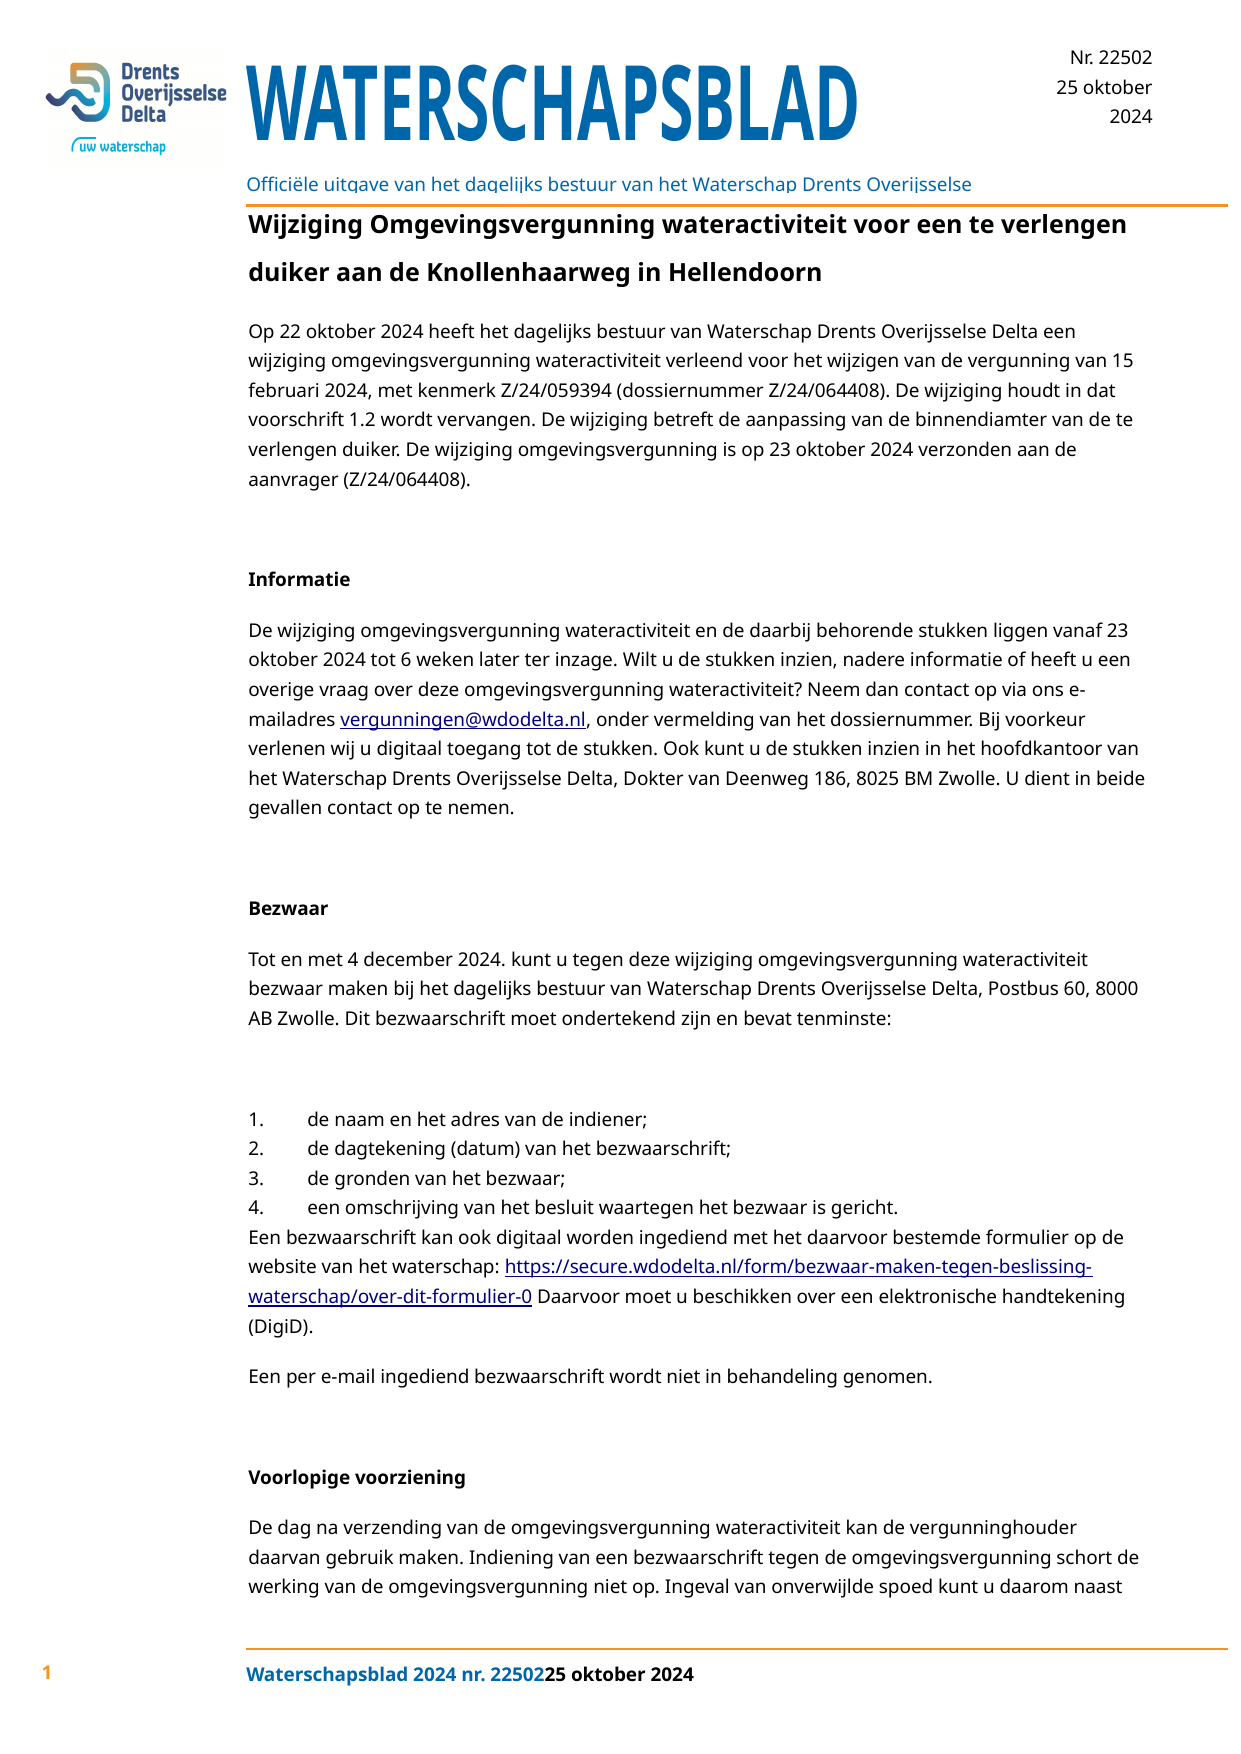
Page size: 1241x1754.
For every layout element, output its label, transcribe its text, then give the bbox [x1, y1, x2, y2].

text Voorlopige voorziening [248, 1464, 1152, 1490]
text Een per e-mail ingediend bezwaarschrift wordt niet in behandeling genomen. [248, 1363, 1152, 1389]
text Wijziging Omgevingsvergunning wateractiviteit voor een te verlengen duiker aan de Knollenhaarweg in Hellendoorn [248, 207, 1152, 288]
picture [41, 47, 231, 172]
text Tot en met 4 december 2024. kunt u tegen deze wijziging omgevingsvergunning wateractiviteit bezwaar maken bij het dagelijks bestuur van Waterschap Drents Overijsselse Delta, Postbus 60, 8000 AB Zwolle. Dit bezwaarschrift moet ondertekend zijn en bevat tenminste: [248, 946, 1152, 1031]
text Op 22 oktober 2024 heeft het dagelijks bestuur van Waterschap Drents Overijsselse Delta een wijziging omgevingsvergunning wateractiviteit verleend voor het wijzigen van de vergunning van 15 februari 2024, met kenmerk Z/24/059394 (dossiernummer Z/24/064408). De wijziging houdt in dat voorschrift 1.2 wordt vervangen. De wijziging betreft de aanpassing van de binnendiamter van de te verlengen duiker. De wijziging omgevingsvergunning is op 23 oktober 2024 verzonden aan de aanvrager (Z/24/064408). [248, 318, 1152, 492]
list de gronden van het bezwaar; [248, 1165, 1152, 1191]
list een omschrijving van het besluit waartegen het bezwaar is gericht. [248, 1194, 1152, 1220]
text De wijziging omgevingsvergunning wateractiviteit en de daarbij behorende stukken liggen vanaf 23 oktober 2024 tot 6 weken later ter inzage. Wilt u de stukken inzien, nadere informatie of heeft u een overige vraag over deze omgevingsvergunning wateractiviteit? Neem dan contact op via ons e-mailadres vergunningen@wdodelta.nl, onder vermelding van het dossiernummer. Bij voorkeur verlenen wij u digitaal toegang tot de stukken. Ook kunt u de stukken inzien in het hoofdkantoor van het Waterschap Drents Overijsselse Delta, Dokter van Deenweg 186, 8025 BM Zwolle. U dient in beide gevallen contact op te nemen. [248, 617, 1152, 820]
list de dagtekening (datum) van het bezwaarschrift; [248, 1135, 1152, 1161]
text Een bezwaarschrift kan ook digitaal worden ingediend met het daarvoor bestemde formulier op de website van het waterschap: https://secure.wdodelta.nl/form/bezwaar-maken-tegen-beslissing-waterschap/over-dit-formulier-0 Daarvoor moet u beschikken over een elektronische handtekening (DigiD). [248, 1224, 1152, 1339]
text Informatie [248, 567, 1152, 592]
text Bezwaar [248, 895, 1152, 921]
text De dag na verzending van de omgevingsvergunning wateractiviteit kan de vergunninghouder daarvan gebruik maken. Indiening van een bezwaarschrift tegen de omgevingsvergunning schort de werking van de omgevingsvergunning niet op. Ingeval van onverwijlde spoed kunt u daarom naast [248, 1514, 1152, 1599]
list de naam en het adres van de indiener; [248, 1106, 1152, 1132]
